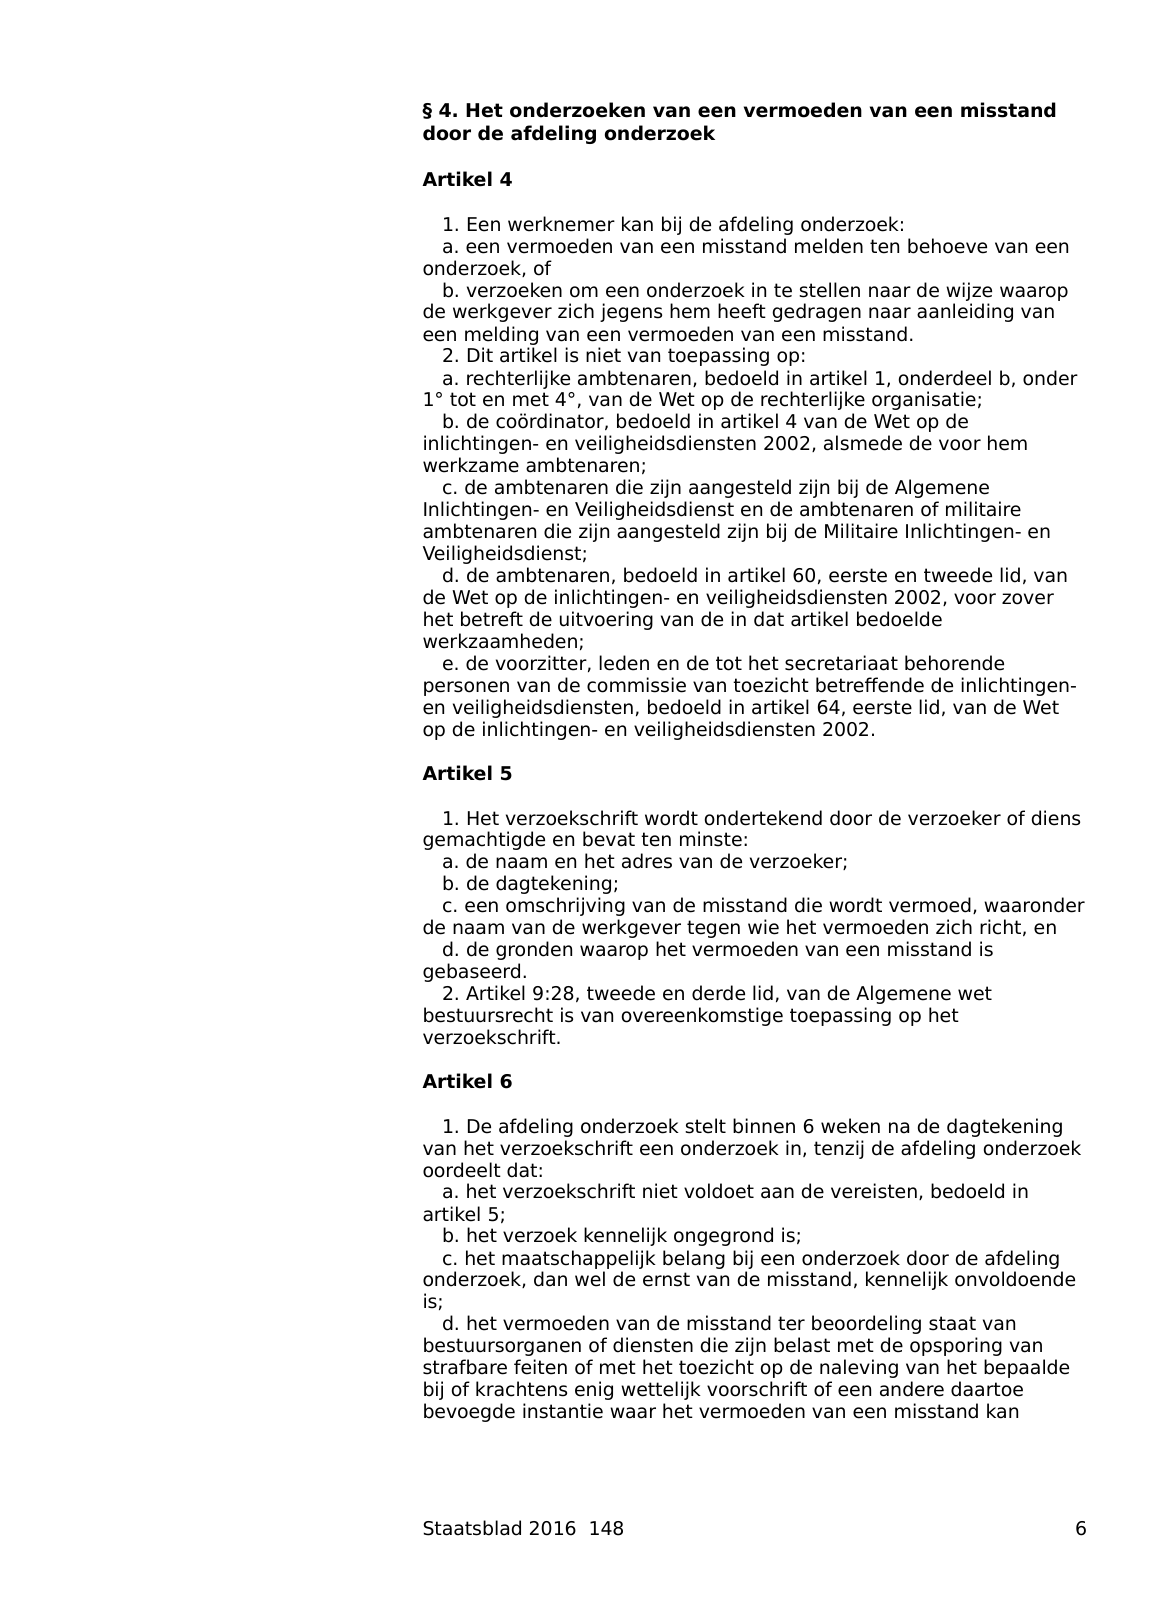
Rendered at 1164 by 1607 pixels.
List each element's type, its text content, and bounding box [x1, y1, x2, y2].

text d. het vermoeden van de misstand ter beoordeling staat van bestuursorganen of diensten die zijn belast met de opsporing van strafbare feiten of met het toezicht op de naleving van het bepaalde bij of krachtens enig wettelijk voorschrift of een andere daartoe bevoegde instantie waar het vermoeden van een misstand kan [422, 1313, 1087, 1423]
text c. het maatschappelijk belang bij een onderzoek door de afdeling onderzoek, dan wel de ernst van de misstand, kennelijk onvoldoende is; [422, 1247, 1087, 1313]
text 2. Dit artikel is niet van toepassing op: [422, 345, 1087, 367]
text a. rechterlijke ambtenaren, bedoeld in artikel 1, onderdeel b, onder 1° tot en met 4°, van de Wet op de rechterlijke organisatie; [422, 367, 1087, 411]
text 1. De afdeling onderzoek stelt binnen 6 weken na de dagtekening van het verzoekschrift een onderzoek in, tenzij de afdeling onderzoek oordeelt dat: [422, 1116, 1087, 1181]
text 2. Artikel 9:28, tweede en derde lid, van de Algemene wet bestuursrecht is van overeenkomstige toepassing op het verzoekschrift. [422, 983, 1087, 1049]
text c. een omschrijving van de misstand die wordt vermoed, waaronder de naam van de werkgever tegen wie het vermoeden zich richt, en [422, 895, 1087, 939]
text a. de naam en het adres van de verzoeker; [422, 851, 1087, 873]
text b. de coördinator, bedoeld in artikel 4 van de Wet op de inlichtingen- en veiligheidsdiensten 2002, alsmede de voor hem werkzame ambtenaren; [422, 411, 1087, 477]
subtitle Artikel 6 [422, 1071, 1087, 1093]
text b. de dagtekening; [422, 873, 1087, 895]
subtitle Artikel 4 [422, 169, 1087, 191]
text 1. Een werknemer kan bij de afdeling onderzoek: [422, 213, 1087, 236]
subtitle Artikel 5 [422, 763, 1087, 785]
text c. de ambtenaren die zijn aangesteld zijn bij de Algemene Inlichtingen- en Veiligheidsdienst en de ambtenaren of militaire ambtenaren die zijn aangesteld zijn bij de Militaire Inlichtingen- en Veiligheidsdienst; [422, 477, 1087, 565]
text b. verzoeken om een onderzoek in te stellen naar de wijze waarop de werkgever zich jegens hem heeft gedragen naar aanleiding van een melding van een vermoeden van een misstand. [422, 279, 1087, 345]
text d. de ambtenaren, bedoeld in artikel 60, eerste en tweede lid, van de Wet op de inlichtingen- en veiligheidsdiensten 2002, voor zover het betreft de uitvoering van de in dat artikel bedoelde werkzaamheden; [422, 565, 1087, 653]
text b. het verzoek kennelijk ongegrond is; [422, 1225, 1087, 1247]
subtitle § 4. Het onderzoeken van een vermoeden van een misstand door de afdeling onderzoek [422, 100, 1087, 144]
text a. een vermoeden van een misstand melden ten behoeve van een onderzoek, of [422, 236, 1087, 279]
text e. de voorzitter, leden en de tot het secretariaat behorende personen van de commissie van toezicht betreffende de inlichtingen- en veiligheidsdiensten, bedoeld in artikel 64, eerste lid, van de Wet op de inlichtingen- en veiligheidsdiensten 2002. [422, 653, 1087, 741]
text 1. Het verzoekschrift wordt ondertekend door de verzoeker of diens gemachtigde en bevat ten minste: [422, 807, 1087, 851]
text d. de gronden waarop het vermoeden van een misstand is gebaseerd. [422, 939, 1087, 983]
text a. het verzoekschrift niet voldoet aan de vereisten, bedoeld in artikel 5; [422, 1181, 1087, 1225]
